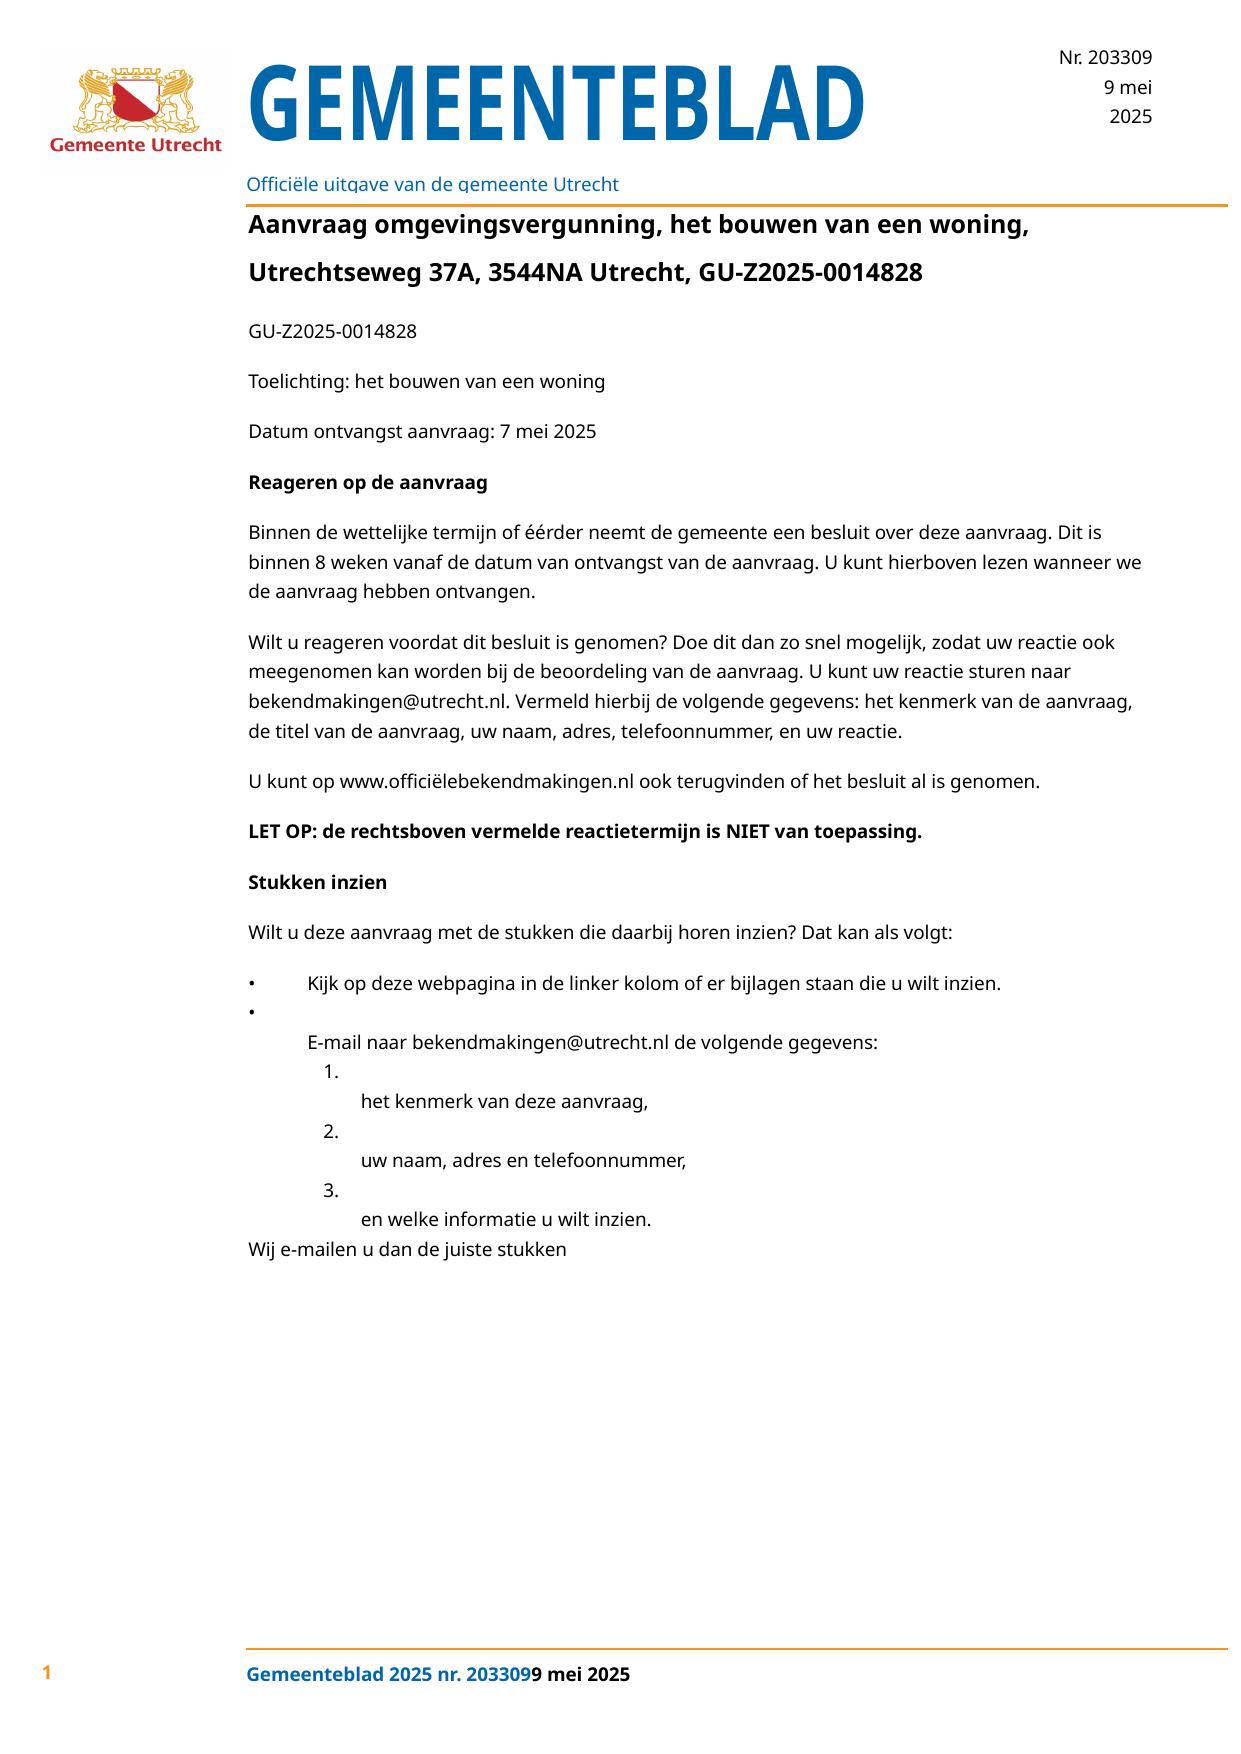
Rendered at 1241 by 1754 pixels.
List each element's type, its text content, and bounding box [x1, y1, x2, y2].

text Stukken inzien [248, 869, 1152, 895]
text Datum ontvangst aanvraag: 7 mei 2025 [248, 419, 1152, 444]
text Binnen de wettelijke termijn of éérder neemt de gemeente een besluit over deze aanvraag. Dit is binnen 8 weken vanaf de datum van ontvangst van de aanvraag. U kunt hierboven lezen wanneer we de aanvraag hebben ontvangen. [248, 519, 1152, 604]
list E-mail naar bekendmakingen@utrecht.nl de volgende gegevens: [248, 1029, 1152, 1055]
text Wilt u reageren voordat dit besluit is genomen? Doe dit dan zo snel mogelijk, zodat uw reactie ook meegenomen kan worden bij de beoordeling van de aanvraag. U kunt uw reactie sturen naar bekendmakingen@utrecht.nl. Vermeld hierbij de volgende gegevens: het kenmerk van de aanvraag, de titel van de aanvraag, uw naam, adres, telefoonnummer, en uw reactie. [248, 629, 1152, 744]
text Reageren op de aanvraag [248, 469, 1152, 495]
text Wij e-mailen u dan de juiste stukken [248, 1236, 1152, 1262]
list het kenmerk van deze aanvraag, [323, 1088, 1152, 1114]
text GU-Z2025-0014828 [248, 318, 1152, 344]
picture [41, 47, 231, 172]
list Kijk op deze webpagina in de linker kolom of er bijlagen staan die u wilt inzien. [248, 970, 1152, 996]
text LET OP: de rechtsboven vermelde reactietermijn is NIET van toepassing. [248, 819, 1152, 844]
text Aanvraag omgevingsvergunning, het bouwen van een woning, Utrechtseweg 37A, 3544NA Utrecht, GU-Z2025-0014828 [248, 207, 1152, 288]
text Toelichting: het bouwen van een woning [248, 368, 1152, 394]
list en welke informatie u wilt inzien. [323, 1207, 1152, 1232]
text Wilt u deze aanvraag met de stukken die daarbij horen inzien? Dat kan als volgt: [248, 919, 1152, 945]
text U kunt op www.officiëlebekendmakingen.nl ook terugvinden of het besluit al is genomen. [248, 768, 1152, 794]
list uw naam, adres en telefoonnummer, [323, 1147, 1152, 1173]
